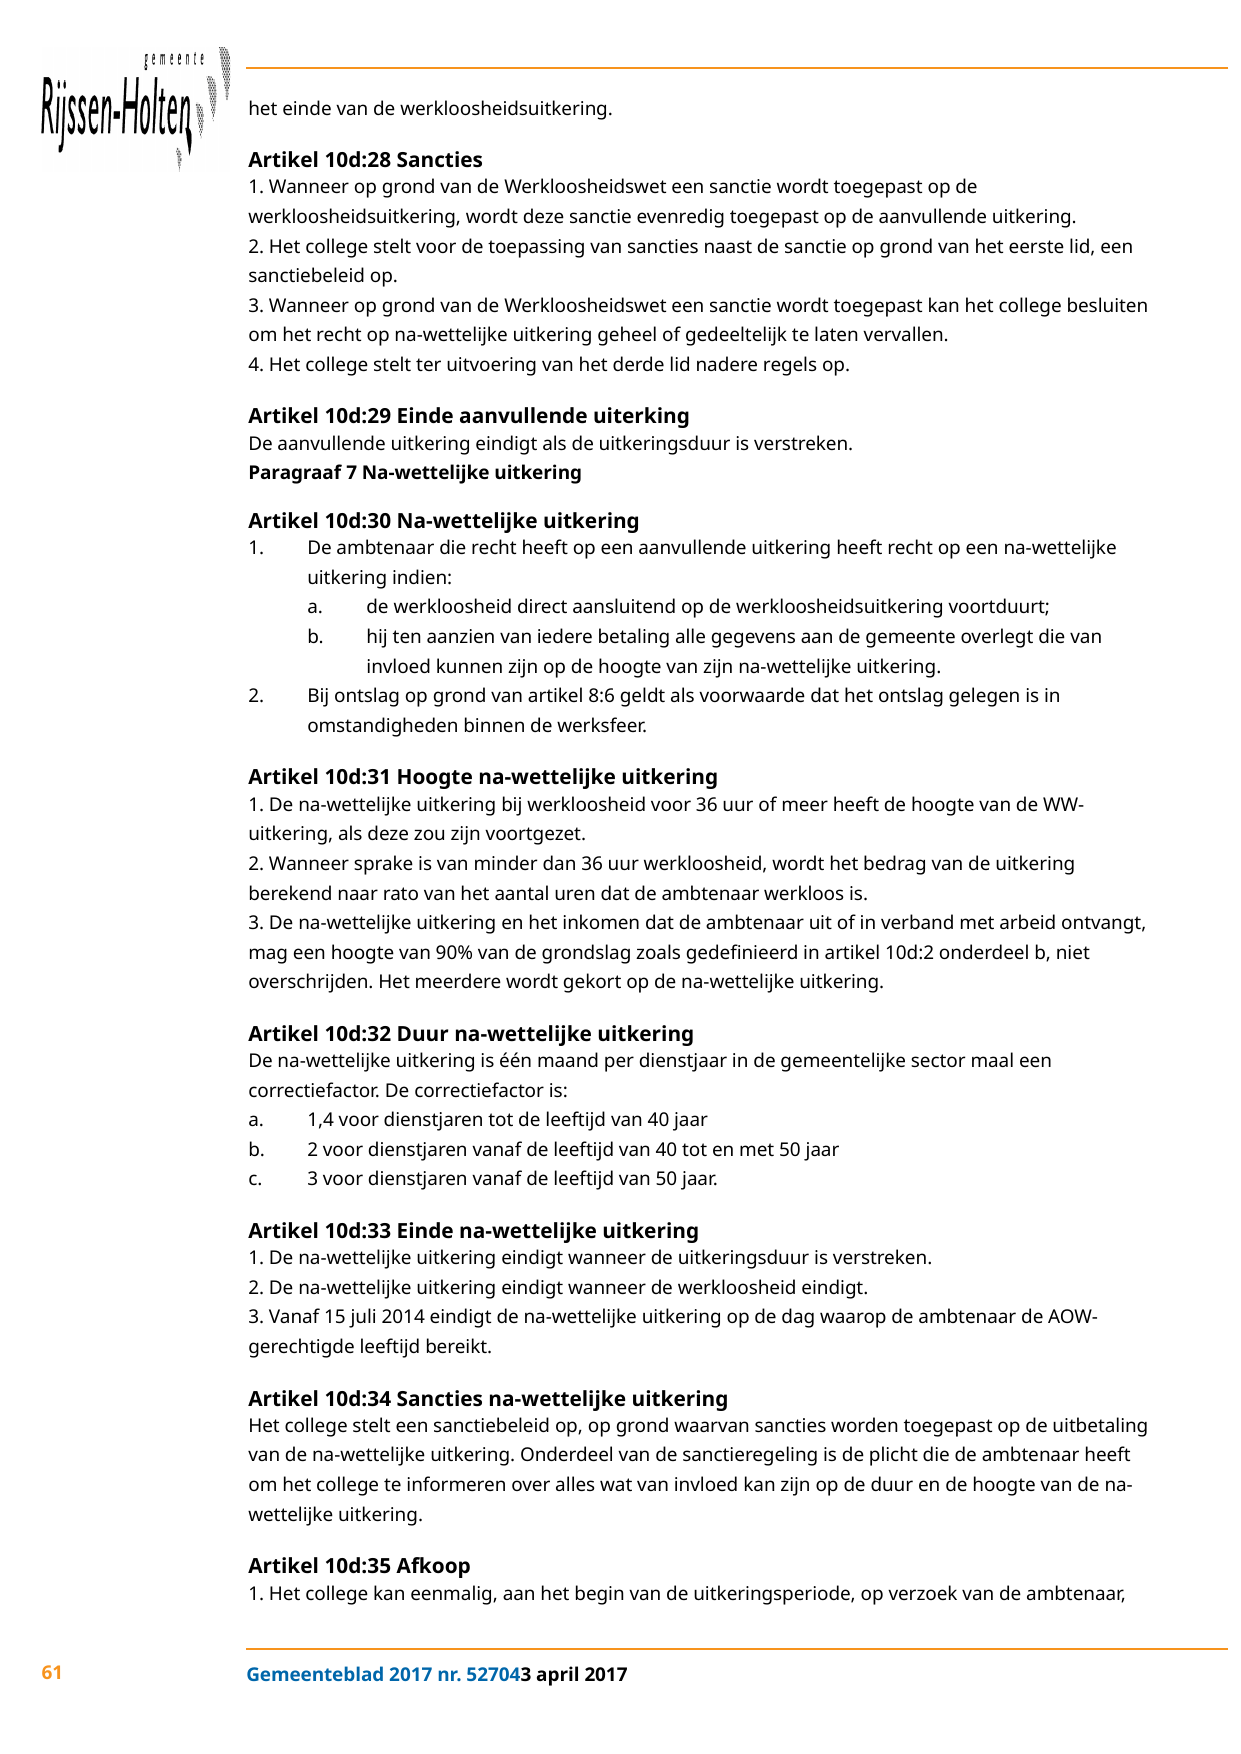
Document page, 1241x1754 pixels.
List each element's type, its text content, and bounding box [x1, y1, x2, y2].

text De na-wettelijke uitkering is één maand per dienstjaar in de gemeentelijke sector maal een correctiefactor. De correctiefactor is: [248, 1047, 1152, 1103]
text Artikel 10d:29 Einde aanvullende uiterking [248, 402, 1152, 430]
text De aanvullende uitkering eindigt als de uitkeringsduur is verstreken. [248, 430, 1152, 456]
text Het college stelt een sanctiebeleid op, op grond waarvan sancties worden toegepast op de uitbetaling van de na-wettelijke uitkering. Onderdeel van de sanctieregeling is de plicht die de ambtenaar heeft om het college te informeren over alles wat van invloed kan zijn op de duur en de hoogte van de na-wettelijke uitkering. [248, 1412, 1152, 1527]
text Artikel 10d:34 Sancties na-wettelijke uitkering [248, 1384, 1152, 1412]
text 3. Wanneer op grond van de Werkloosheidswet een sanctie wordt toegepast kan het college besluiten om het recht op na-wettelijke uitkering geheel of gedeeltelijk te laten vervallen. [248, 292, 1152, 347]
list 2 voor dienstjaren vanaf de leeftijd van 40 tot en met 50 jaar [248, 1136, 1152, 1162]
text het einde van de werkloosheidsuitkering. [248, 95, 1152, 121]
picture [41, 47, 231, 172]
text Paragraaf 7 Na-wettelijke uitkering [248, 459, 1152, 485]
text 2. De na-wettelijke uitkering eindigt wanneer de werkloosheid eindigt. [248, 1274, 1152, 1300]
text 1. De na-wettelijke uitkering bij werkloosheid voor 36 uur of meer heeft de hoogte van de WW-uitkering, als deze zou zijn voortgezet. [248, 791, 1152, 846]
text 4. Het college stelt ter uitvoering van het derde lid nadere regels op. [248, 351, 1152, 377]
text Artikel 10d:30 Na-wettelijke uitkering [248, 506, 1152, 534]
text 1. De na-wettelijke uitkering eindigt wanneer de uitkeringsduur is verstreken. [248, 1244, 1152, 1270]
text Artikel 10d:28 Sancties [248, 145, 1152, 174]
list Bij ontslag op grond van artikel 8:6 geldt als voorwaarde dat het ontslag gelegen is in omstandigheden binnen de werksfeer. [248, 682, 1152, 738]
text 1. Wanneer op grond van de Werkloosheidswet een sanctie wordt toegepast op de werkloosheidsuitkering, wordt deze sanctie evenredig toegepast op de aanvullende uitkering. [248, 174, 1152, 229]
list 3 voor dienstjaren vanaf de leeftijd van 50 jaar. [248, 1166, 1152, 1191]
list De ambtenaar die recht heeft op een aanvullende uitkering heeft recht op een na-wettelijke uitkering indien: [248, 534, 1152, 590]
text 2. Wanneer sprake is van minder dan 36 uur werkloosheid, wordt het bedrag van de uitkering berekend naar rato van het aantal uren dat de ambtenaar werkloos is. [248, 850, 1152, 905]
text 3. Vanaf 15 juli 2014 eindigt de na-wettelijke uitkering op de dag waarop de ambtenaar de AOW-gerechtigde leeftijd bereikt. [248, 1304, 1152, 1359]
list de werkloosheid direct aansluitend op de werkloosheidsuitkering voortduurt; [307, 594, 1152, 619]
text 2. Het college stelt voor de toepassing van sancties naast de sanctie op grond van het eerste lid, een sanctiebeleid op. [248, 233, 1152, 288]
text Artikel 10d:35 Afkoop [248, 1551, 1152, 1580]
text 1. Het college kan eenmalig, aan het begin van de uitkeringsperiode, op verzoek van de ambtenaar, [248, 1580, 1152, 1605]
list 1,4 voor dienstjaren tot de leeftijd van 40 jaar [248, 1106, 1152, 1132]
text Artikel 10d:32 Duur na-wettelijke uitkering [248, 1019, 1152, 1047]
text Artikel 10d:31 Hoogte na-wettelijke uitkering [248, 762, 1152, 791]
text 3. De na-wettelijke uitkering en het inkomen dat de ambtenaar uit of in verband met arbeid ontvangt, mag een hoogte van 90% van de grondslag zoals gedefinieerd in artikel 10d:2 onderdeel b, niet overschrijden. Het meerdere wordt gekort op de na-wettelijke uitkering. [248, 909, 1152, 994]
list hij ten aanzien van iedere betaling alle gegevens aan de gemeente overlegt die van invloed kunnen zijn op de hoogte van zijn na-wettelijke uitkering. [307, 623, 1152, 679]
text Artikel 10d:33 Einde na-wettelijke uitkering [248, 1216, 1152, 1244]
